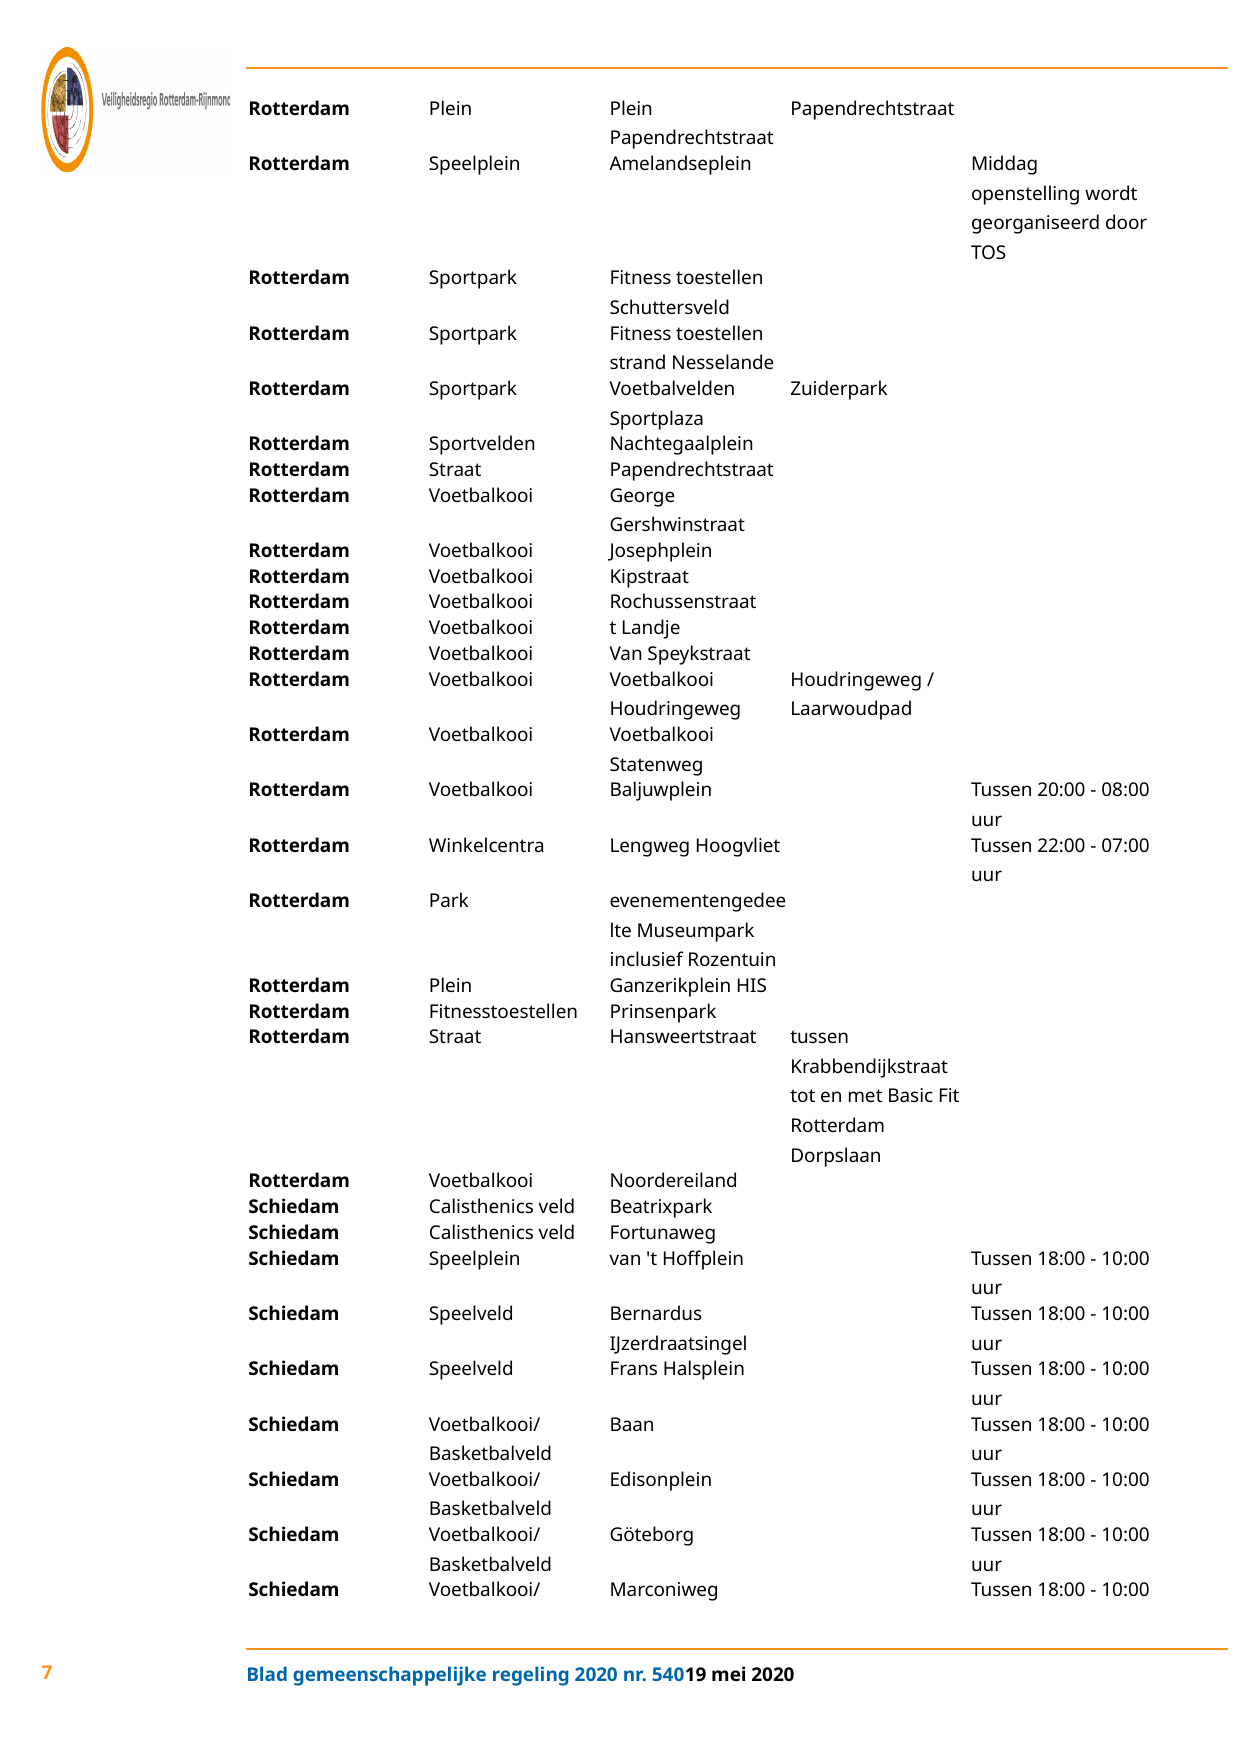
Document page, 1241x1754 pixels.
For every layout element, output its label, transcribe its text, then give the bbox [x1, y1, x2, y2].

table_cell Schiedam [248, 1300, 429, 1355]
table_cell [971, 265, 1152, 320]
table_cell [790, 887, 971, 972]
table_cell Tussen 18:00 - 10:00 uur [971, 1411, 1152, 1466]
table_cell [790, 1245, 971, 1300]
table_cell Fortunaweg [609, 1219, 790, 1245]
table_cell [971, 375, 1152, 431]
table_cell [971, 563, 1152, 589]
table_cell [790, 1355, 971, 1411]
table_cell Rotterdam [248, 832, 429, 887]
table_cell [971, 640, 1152, 666]
table_cell Sportvelden [429, 431, 609, 456]
table_cell Speelplein [429, 150, 609, 264]
table_cell Speelplein [429, 1245, 609, 1300]
table_cell Prinsenpark [609, 998, 790, 1023]
table_cell [971, 972, 1152, 998]
table_cell Voetbalkooi Statenweg [609, 721, 790, 777]
table_cell Rochussenstraat [609, 589, 790, 614]
table_cell Rotterdam [248, 972, 429, 998]
table_cell Fitnesstoestellen [429, 998, 609, 1023]
table_cell [971, 666, 1152, 721]
table_cell Kipstraat [609, 563, 790, 589]
table_cell Rotterdam [248, 320, 429, 375]
table_cell Papendrechtstraat [790, 95, 971, 150]
table_cell Houdringeweg / Laarwoudpad [790, 666, 971, 721]
table_cell Schiedam [248, 1521, 429, 1577]
table_cell Park [429, 887, 609, 972]
table_cell [971, 482, 1152, 537]
table_cell Baljuwplein [609, 777, 790, 832]
table_cell Rotterdam [248, 456, 429, 482]
table_cell van 't Hoffplein [609, 1245, 790, 1300]
table_cell [790, 1300, 971, 1355]
table_cell [790, 589, 971, 614]
table_cell [971, 537, 1152, 563]
table_cell Rotterdam [248, 95, 429, 150]
table_cell Tussen 18:00 - 10:00 [971, 1577, 1152, 1602]
table_cell Schiedam [248, 1355, 429, 1411]
table_cell Middag openstelling wordt georganiseerd door TOS [971, 150, 1152, 264]
table_cell [971, 456, 1152, 482]
table_cell Rotterdam [248, 431, 429, 456]
table_cell [971, 1168, 1152, 1193]
table_cell [790, 615, 971, 640]
table_cell Voetbalkooi [429, 482, 609, 537]
table_cell Marconiweg [609, 1577, 790, 1602]
table_cell Fitness toestellen Schuttersveld [609, 265, 790, 320]
table_cell [790, 1219, 971, 1245]
table_cell [790, 265, 971, 320]
table_cell Hansweertstraat [609, 1024, 790, 1168]
table_cell Josephplein [609, 537, 790, 563]
table_cell Calisthenics veld [429, 1193, 609, 1219]
table_cell [971, 1193, 1152, 1219]
table_cell Rotterdam [248, 537, 429, 563]
picture [41, 47, 231, 172]
table_cell Ganzerikplein HIS [609, 972, 790, 998]
table_cell [971, 615, 1152, 640]
table_cell [790, 832, 971, 887]
table_cell [790, 1411, 971, 1466]
table_cell Rotterdam [248, 640, 429, 666]
table_cell Rotterdam [248, 482, 429, 537]
table_cell [790, 1521, 971, 1577]
table_cell [790, 1168, 971, 1193]
table_cell Rotterdam [248, 1024, 429, 1168]
table_cell Voetbalkooi [429, 777, 609, 832]
table_cell Schiedam [248, 1577, 429, 1602]
table_cell Voetbalkooi/ [429, 1577, 609, 1602]
table_cell Frans Halsplein [609, 1355, 790, 1411]
table_cell Plein [429, 972, 609, 998]
table_cell Zuiderpark [790, 375, 971, 431]
table_cell Lengweg Hoogvliet [609, 832, 790, 887]
table_cell Plein Papendrechtstraat [609, 95, 790, 150]
table_cell [971, 887, 1152, 972]
table_cell Schiedam [248, 1411, 429, 1466]
table_cell Rotterdam [248, 887, 429, 972]
table_cell Speelveld [429, 1355, 609, 1411]
table_cell [971, 1219, 1152, 1245]
table_cell [971, 589, 1152, 614]
table_cell Fitness toestellen strand Nesselande [609, 320, 790, 375]
table_cell [790, 1466, 971, 1521]
table_cell [971, 1024, 1152, 1168]
table_cell [790, 1577, 971, 1602]
table_cell Papendrechtstraat [609, 456, 790, 482]
table_cell Voetbalkooi [429, 615, 609, 640]
table_cell [790, 537, 971, 563]
table_cell [971, 320, 1152, 375]
table_cell Tussen 18:00 - 10:00 uur [971, 1466, 1152, 1521]
table_cell Tussen 20:00 - 08:00 uur [971, 777, 1152, 832]
table_cell Sportpark [429, 265, 609, 320]
table_cell Bernardus IJzerdraatsingel [609, 1300, 790, 1355]
table_cell Voetbalkooi [429, 537, 609, 563]
table_cell Tussen 18:00 - 10:00 uur [971, 1521, 1152, 1577]
table_cell [790, 431, 971, 456]
table_cell Calisthenics veld [429, 1219, 609, 1245]
table_cell Voetbalkooi/Basketbalveld [429, 1411, 609, 1466]
table_cell Straat [429, 1024, 609, 1168]
table_cell Noordereiland [609, 1168, 790, 1193]
table_cell Voetbalkooi [429, 1168, 609, 1193]
table_cell Voetbalkooi [429, 640, 609, 666]
table_cell Speelveld [429, 1300, 609, 1355]
table_cell Tussen 18:00 - 10:00 uur [971, 1355, 1152, 1411]
table_cell tussen Krabbendijkstraat tot en met Basic Fit Rotterdam Dorpslaan [790, 1024, 971, 1168]
table_cell Tussen 22:00 - 07:00 uur [971, 832, 1152, 887]
table_cell Sportpark [429, 375, 609, 431]
table_cell Voetbalvelden Sportplaza [609, 375, 790, 431]
table_cell Nachtegaalplein [609, 431, 790, 456]
table_cell Sportpark [429, 320, 609, 375]
table_cell [971, 721, 1152, 777]
table_cell Schiedam [248, 1219, 429, 1245]
table_cell Rotterdam [248, 666, 429, 721]
table_cell Voetbalkooi [429, 721, 609, 777]
table_cell Voetbalkooi [429, 589, 609, 614]
table_cell Straat [429, 456, 609, 482]
table_cell [790, 320, 971, 375]
table_cell Rotterdam [248, 998, 429, 1023]
table_cell Tussen 18:00 - 10:00 uur [971, 1245, 1152, 1300]
table_cell Göteborg [609, 1521, 790, 1577]
table_cell Rotterdam [248, 150, 429, 264]
table_cell Edisonplein [609, 1466, 790, 1521]
table_cell [971, 431, 1152, 456]
table_cell evenementengedeelte Museumpark inclusief Rozentuin [609, 887, 790, 972]
table_cell [790, 456, 971, 482]
table_cell Schiedam [248, 1193, 429, 1219]
table_cell Voetbalkooi Houdringeweg [609, 666, 790, 721]
table_cell [790, 482, 971, 537]
table_cell [971, 95, 1152, 150]
table_cell [790, 721, 971, 777]
table_cell [790, 998, 971, 1023]
table_cell Voetbalkooi/Basketbalveld [429, 1521, 609, 1577]
table_cell Amelandseplein [609, 150, 790, 264]
table_cell Rotterdam [248, 265, 429, 320]
table_cell Rotterdam [248, 615, 429, 640]
table_cell [971, 998, 1152, 1023]
table_cell Rotterdam [248, 563, 429, 589]
table_cell t Landje [609, 615, 790, 640]
table_cell [790, 150, 971, 264]
table_cell [790, 1193, 971, 1219]
table_cell Winkelcentra [429, 832, 609, 887]
table_cell Van Speykstraat [609, 640, 790, 666]
table_cell Rotterdam [248, 589, 429, 614]
table_cell Schiedam [248, 1466, 429, 1521]
table_cell Beatrixpark [609, 1193, 790, 1219]
table_cell Rotterdam [248, 1168, 429, 1193]
table_cell Schiedam [248, 1245, 429, 1300]
table_cell Tussen 18:00 - 10:00 uur [971, 1300, 1152, 1355]
table_cell Plein [429, 95, 609, 150]
table_cell Voetbalkooi [429, 666, 609, 721]
table_cell Voetbalkooi [429, 563, 609, 589]
table_cell Voetbalkooi/Basketbalveld [429, 1466, 609, 1521]
table_cell [790, 972, 971, 998]
table_cell [790, 563, 971, 589]
table_cell Baan [609, 1411, 790, 1466]
table_cell George Gershwinstraat [609, 482, 790, 537]
table_cell [790, 777, 971, 832]
table_cell Rotterdam [248, 375, 429, 431]
table_cell Rotterdam [248, 777, 429, 832]
table_cell Rotterdam [248, 721, 429, 777]
table_cell [790, 640, 971, 666]
